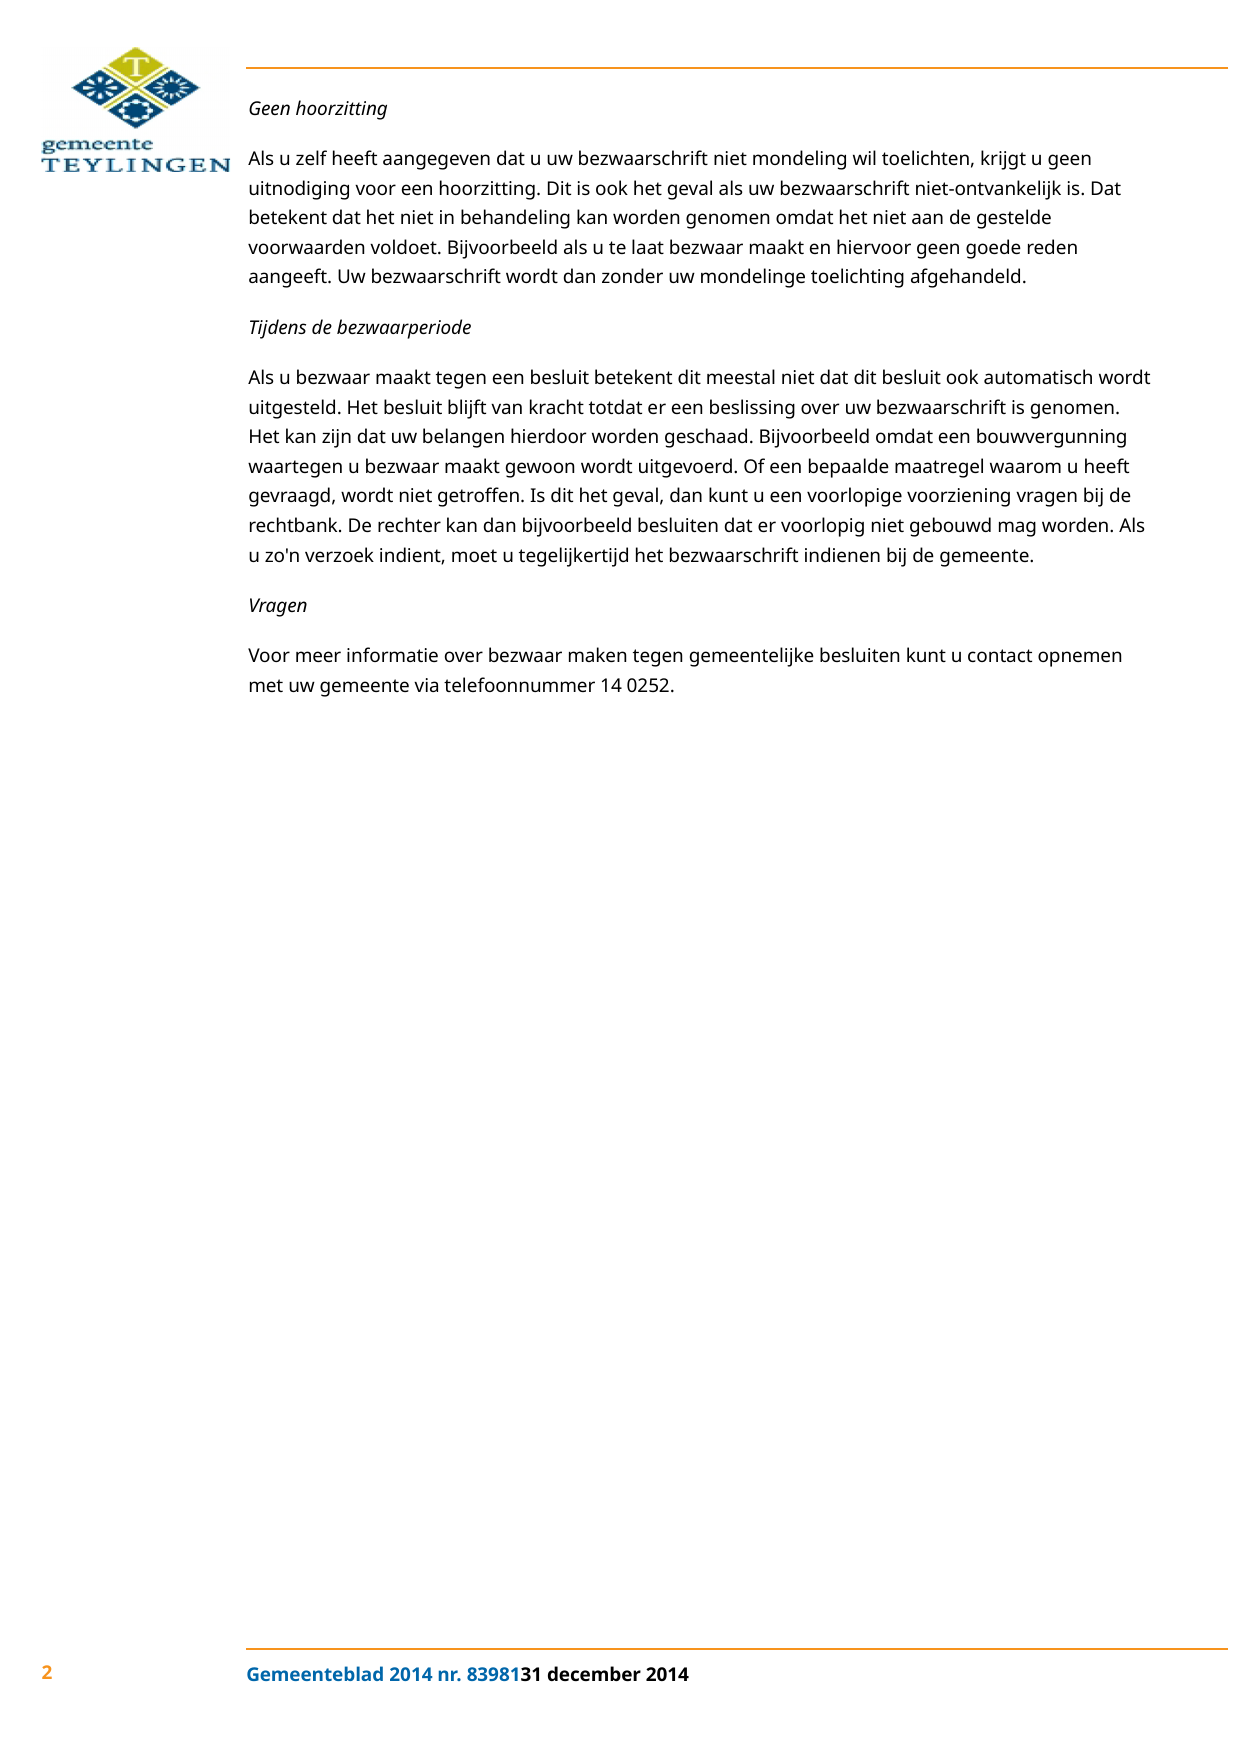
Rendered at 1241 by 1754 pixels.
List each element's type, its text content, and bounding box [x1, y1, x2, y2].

text Tijdens de bezwaarperiode [248, 314, 1152, 340]
text Geen hoorzitting [248, 95, 1152, 121]
text Vragen [248, 592, 1152, 618]
text Als u bezwaar maakt tegen een besluit betekent dit meestal niet dat dit besluit ook automatisch wordt uitgesteld. Het besluit blijft van kracht totdat er een beslissing over uw bezwaarschrift is genomen. Het kan zijn dat uw belangen hierdoor worden geschaad. Bijvoorbeeld omdat een bouwvergunning waartegen u bezwaar maakt gewoon wordt uitgevoerd. Of een bepaalde maatregel waarom u heeft gevraagd, wordt niet getroffen. Is dit het geval, dan kunt u een voorlopige voorziening vragen bij de rechtbank. De rechter kan dan bijvoorbeeld besluiten dat er voorlopig niet gebouwd mag worden. Als u zo'n verzoek indient, moet u tegelijkertijd het bezwaarschrift indienen bij de gemeente. [248, 364, 1152, 568]
text Voor meer informatie over bezwaar maken tegen gemeentelijke besluiten kunt u contact opnemen met uw gemeente via telefoonnummer 14 0252. [248, 643, 1152, 698]
picture [41, 47, 231, 172]
text Als u zelf heeft aangegeven dat u uw bezwaarschrift niet mondeling wil toelichten, krijgt u geen uitnodiging voor een hoorzitting. Dit is ook het geval als uw bezwaarschrift niet-ontvankelijk is. Dat betekent dat het niet in behandeling kan worden genomen omdat het niet aan de gestelde voorwaarden voldoet. Bijvoorbeeld als u te laat bezwaar maakt en hiervoor geen goede reden aangeeft. Uw bezwaarschrift wordt dan zonder uw mondelinge toelichting afgehandeld. [248, 145, 1152, 289]
